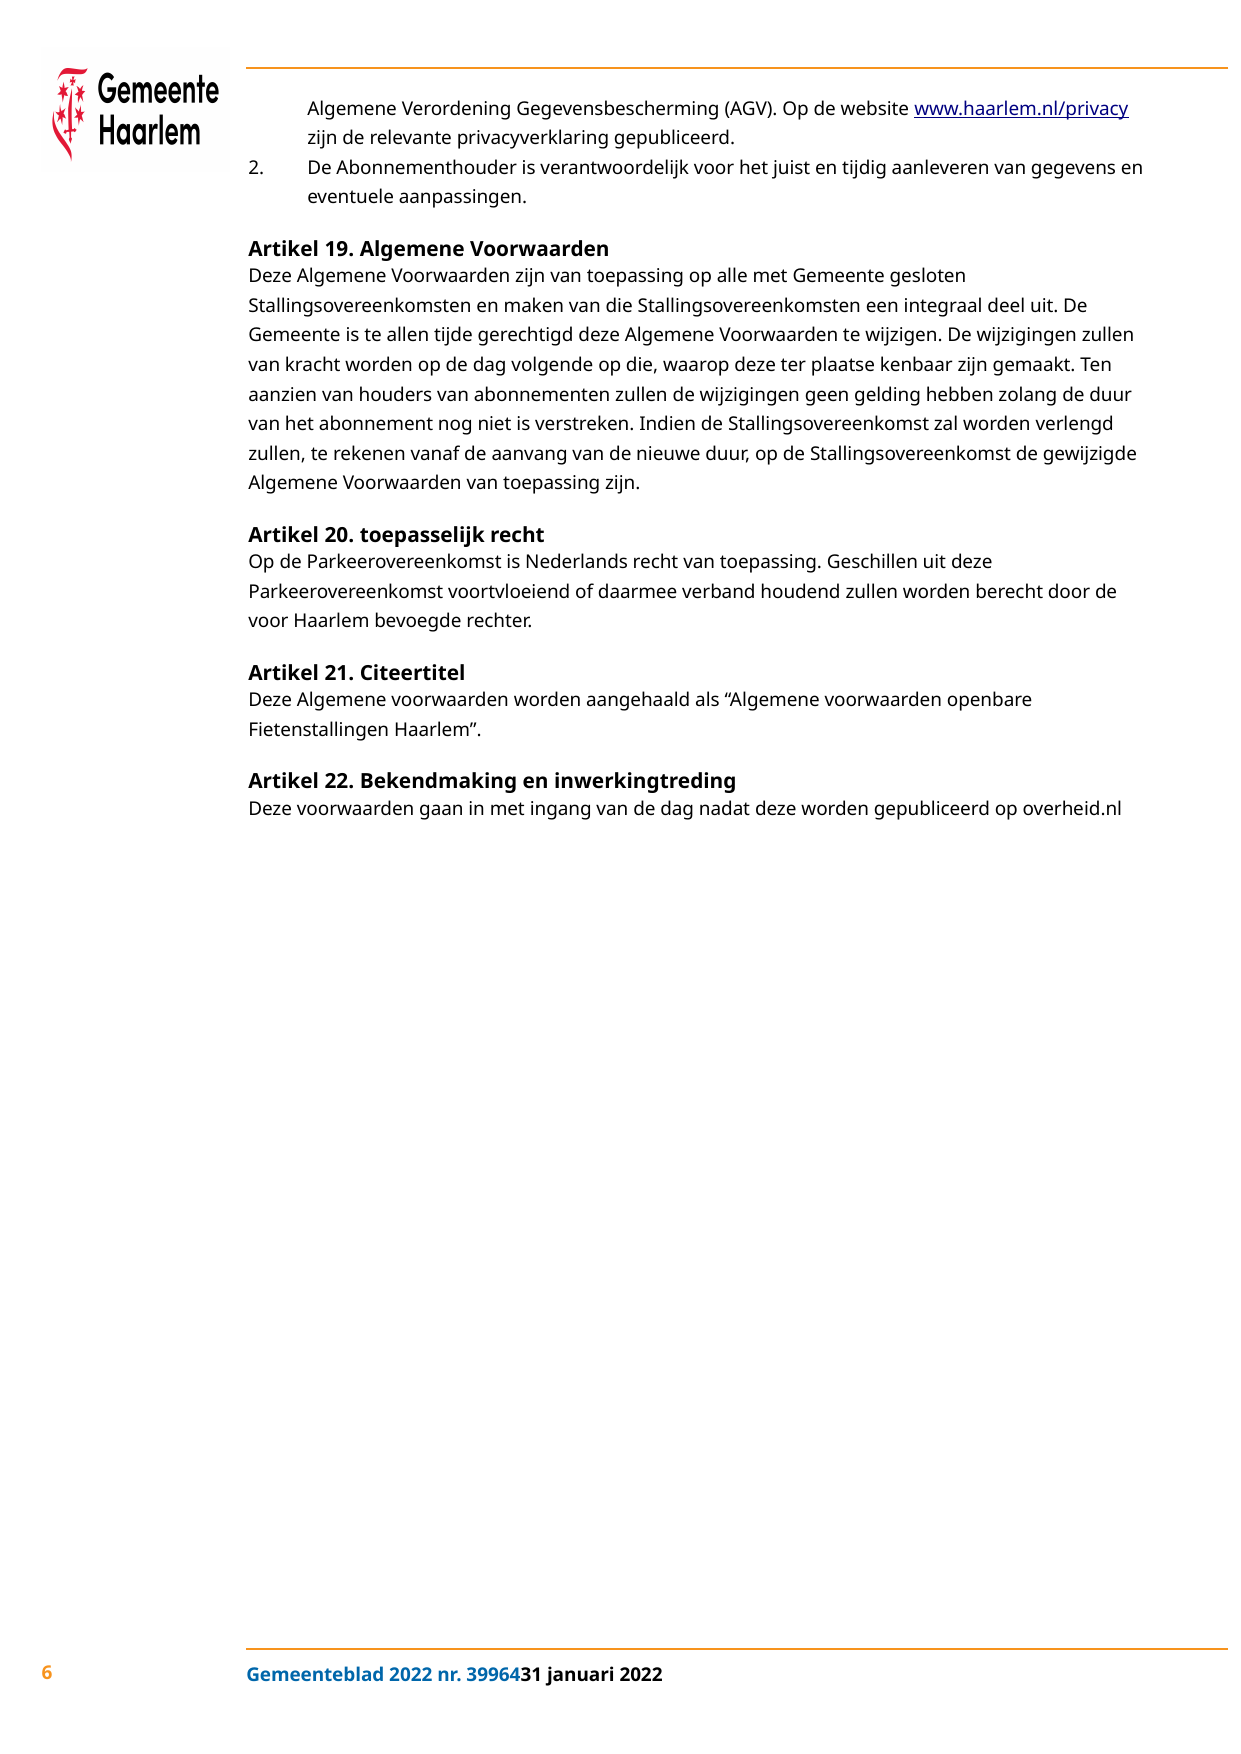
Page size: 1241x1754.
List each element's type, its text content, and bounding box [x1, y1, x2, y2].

list Algemene Verordening Gegevensbescherming (AGV). Op de website www.haarlem.nl/privacy zijn de relevante privacyverklaring gepubliceerd. [248, 95, 1152, 150]
list De Abonnementhouder is verantwoordelijk voor het juist en tijdig aanleveren van gegevens en eventuele aanpassingen. [248, 154, 1152, 209]
text Deze Algemene voorwaarden worden aangehaald als “Algemene voorwaarden openbare Fietenstallingen Haarlem”. [248, 686, 1152, 742]
text Deze Algemene Voorwaarden zijn van toepassing op alle met Gemeente gesloten Stallingsovereenkomsten en maken van die Stallingsovereenkomsten een integraal deel uit. De Gemeente is te allen tijde gerechtigd deze Algemene Voorwaarden te wijzigen. De wijzigingen zullen van kracht worden op de dag volgende op die, waarop deze ter plaatse kenbaar zijn gemaakt. Ten aanzien van houders van abonnementen zullen de wijzigingen geen gelding hebben zolang de duur van het abonnement nog niet is verstreken. Indien de Stallingsovereenkomst zal worden verlengd zullen, te rekenen vanaf de aanvang van de nieuwe duur, op de Stallingsovereenkomst de gewijzigde Algemene Voorwaarden van toepassing zijn. [248, 262, 1152, 495]
text Artikel 22. Bekendmaking en inwerkingtreding [248, 766, 1152, 795]
text Op de Parkeerovereenkomst is Nederlands recht van toepassing. Geschillen uit deze Parkeerovereenkomst voortvloeiend of daarmee verband houdend zullen worden berecht door de voor Haarlem bevoegde rechter. [248, 548, 1152, 633]
text Deze voorwaarden gaan in met ingang van de dag nadat deze worden gepubliceerd op overheid.nl [248, 795, 1152, 821]
text Artikel 20. toepasselijk recht [248, 520, 1152, 548]
text Artikel 19. Algemene Voorwaarden [248, 234, 1152, 262]
picture [41, 47, 231, 172]
text Artikel 21. Citeertitel [248, 658, 1152, 686]
